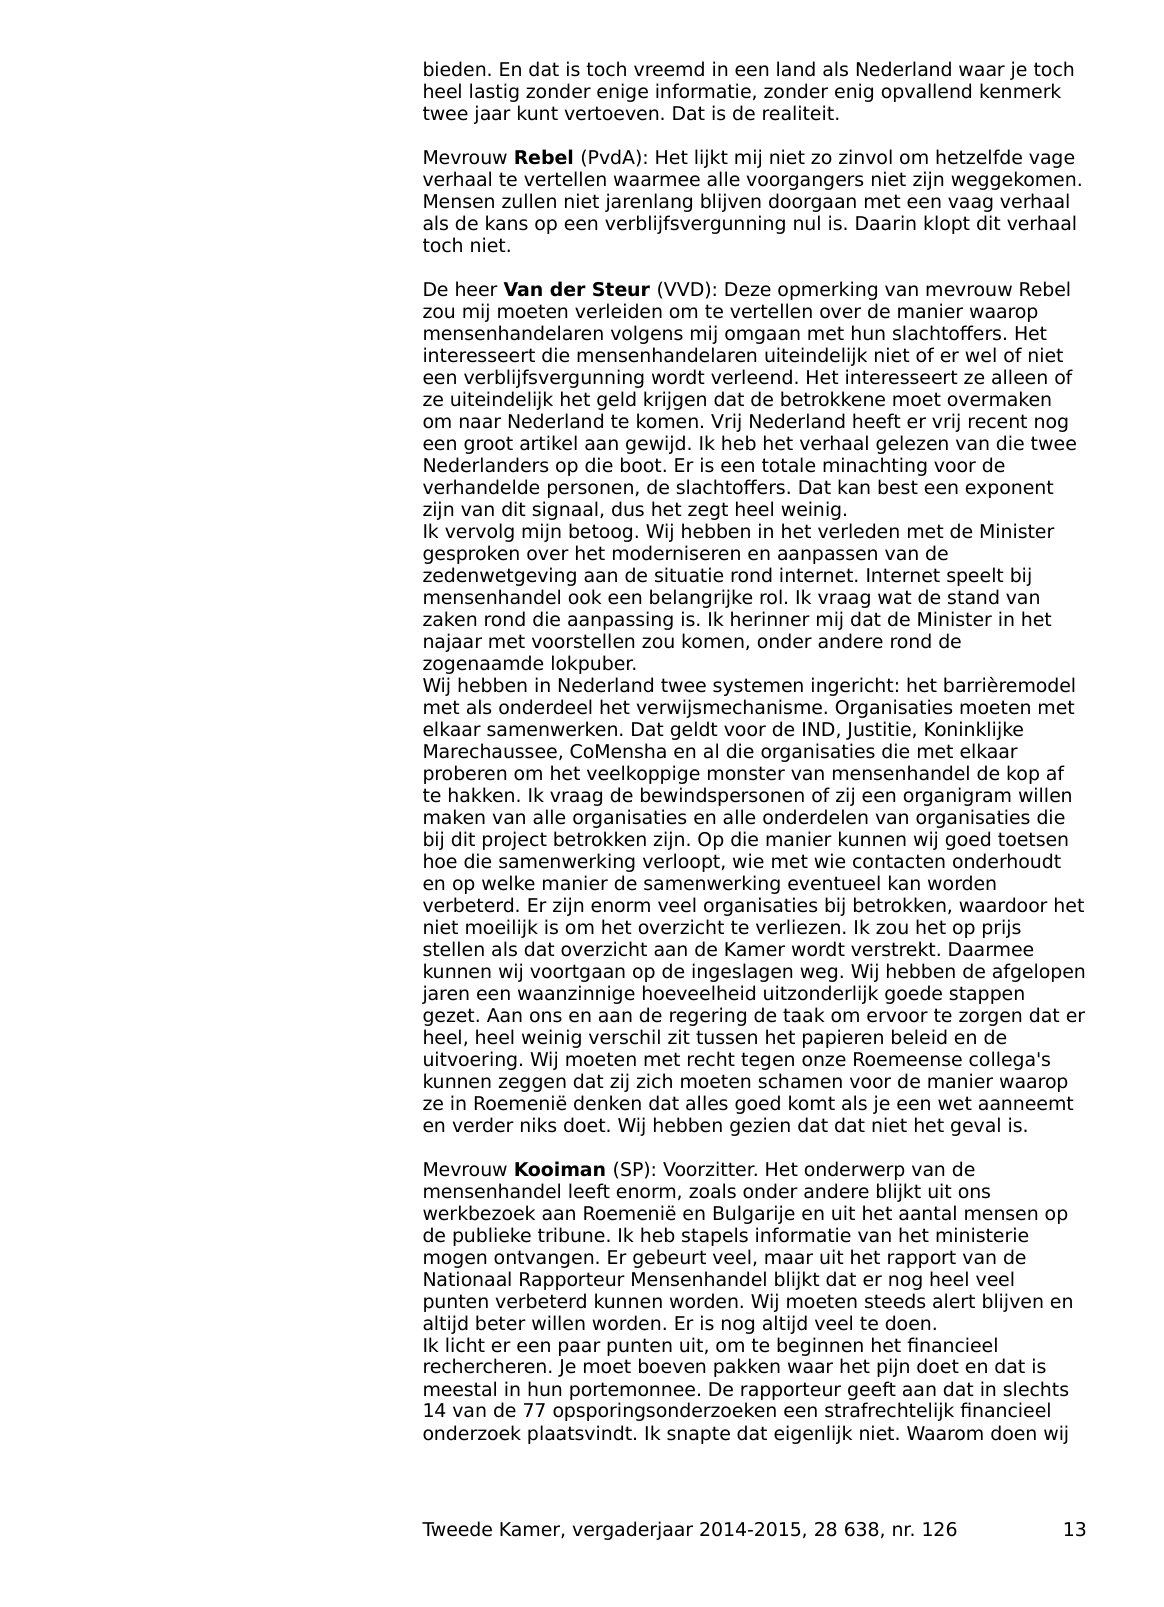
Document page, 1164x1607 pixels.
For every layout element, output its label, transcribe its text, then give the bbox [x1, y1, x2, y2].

text Mevrouw Kooiman (SP): Voorzitter. Het onderwerp van de mensenhandel leeft enorm, zoals onder andere blijkt uit ons werkbezoek aan Roemenië en Bulgarije en uit het aantal mensen op de publieke tribune. Ik heb stapels informatie van het ministerie mogen ontvangen. Er gebeurt veel, maar uit het rapport van de Nationaal Rapporteur Mensenhandel blijkt dat er nog heel veel punten verbeterd kunnen worden. Wij moeten steeds alert blijven en altijd beter willen worden. Er is nog altijd veel te doen. [422, 1159, 1087, 1334]
text Ik licht er een paar punten uit, om te beginnen het financieel rechercheren. Je moet boeven pakken waar het pijn doet en dat is meestal in hun portemonnee. De rapporteur geeft aan dat in slechts 14 van de 77 opsporingsonderzoeken een strafrechtelijk financieel onderzoek plaatsvindt. Ik snapte dat eigenlijk niet. Waarom doen wij [422, 1334, 1087, 1444]
text Ik vervolg mijn betoog. Wij hebben in het verleden met de Minister gesproken over het moderniseren en aanpassen van de zedenwetgeving aan de situatie rond internet. Internet speelt bij mensenhandel ook een belangrijke rol. Ik vraag wat de stand van zaken rond die aanpassing is. Ik herinner mij dat de Minister in het najaar met voorstellen zou komen, onder andere rond de zogenaamde lokpuber. [422, 521, 1087, 675]
text Mevrouw Rebel (PvdA): Het lijkt mij niet zo zinvol om hetzelfde vage verhaal te vertellen waarmee alle voorgangers niet zijn weggekomen. Mensen zullen niet jarenlang blijven doorgaan met een vaag verhaal als de kans op een verblijfsvergunning nul is. Daarin klopt dit verhaal toch niet. [422, 147, 1087, 257]
text Wij hebben in Nederland twee systemen ingericht: het barrièremodel met als onderdeel het verwijsmechanisme. Organisaties moeten met elkaar samenwerken. Dat geldt voor de IND, Justitie, Koninklijke Marechaussee, CoMensha en al die organisaties die met elkaar proberen om het veelkoppige monster van mensenhandel de kop af te hakken. Ik vraag de bewindspersonen of zij een organigram willen maken van alle organisaties en alle onderdelen van organisaties die bij dit project betrokken zijn. Op die manier kunnen wij goed toetsen hoe die samenwerking verloopt, wie met wie contacten onderhoudt en op welke manier de samenwerking eventueel kan worden verbeterd. Er zijn enorm veel organisaties bij betrokken, waardoor het niet moeilijk is om het overzicht te verliezen. Ik zou het op prijs stellen als dat overzicht aan de Kamer wordt verstrekt. Daarmee kunnen wij voortgaan op de ingeslagen weg. Wij hebben de afgelopen jaren een waanzinnige hoeveelheid uitzonderlijk goede stappen gezet. Aan ons en aan de regering de taak om ervoor te zorgen dat er heel, heel weinig verschil zit tussen het papieren beleid en de uitvoering. Wij moeten met recht tegen onze Roemeense collega's kunnen zeggen dat zij zich moeten schamen voor de manier waarop ze in Roemenië denken dat alles goed komt als je een wet aanneemt en verder niks doet. Wij hebben gezien dat dat niet het geval is. [422, 675, 1087, 1136]
text De heer Van der Steur (VVD): Deze opmerking van mevrouw Rebel zou mij moeten verleiden om te vertellen over de manier waarop mensenhandelaren volgens mij omgaan met hun slachtoffers. Het interesseert die mensenhandelaren uiteindelijk niet of er wel of niet een verblijfsvergunning wordt verleend. Het interesseert ze alleen of ze uiteindelijk het geld krijgen dat de betrokkene moet overmaken om naar Nederland te komen. Vrij Nederland heeft er vrij recent nog een groot artikel aan gewijd. Ik heb het verhaal gelezen van die twee Nederlanders op die boot. Er is een totale minachting voor de verhandelde personen, de slachtoffers. Dat kan best een exponent zijn van dit signaal, dus het zegt heel weinig. [422, 279, 1087, 521]
text bieden. En dat is toch vreemd in een land als Nederland waar je toch heel lastig zonder enige informatie, zonder enig opvallend kenmerk twee jaar kunt vertoeven. Dat is de realiteit. [422, 59, 1087, 125]
